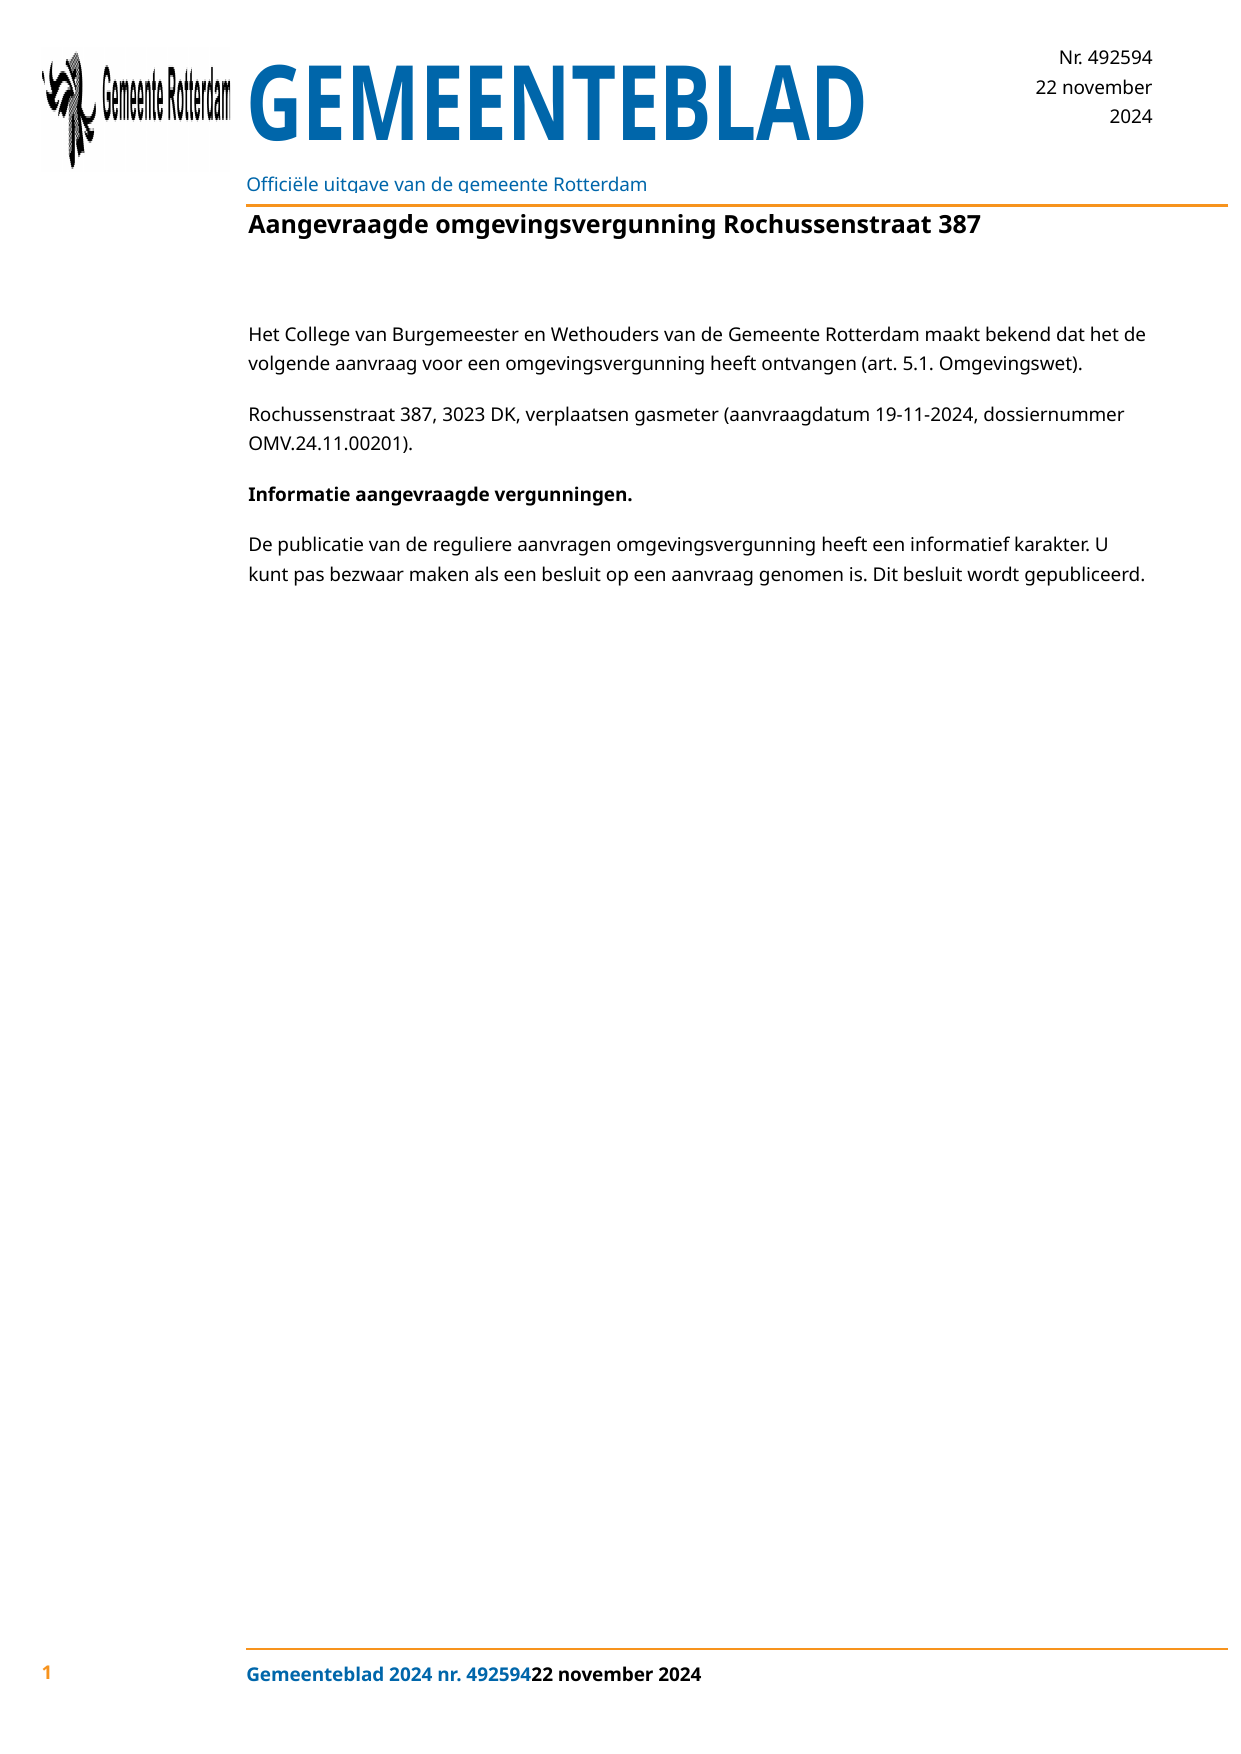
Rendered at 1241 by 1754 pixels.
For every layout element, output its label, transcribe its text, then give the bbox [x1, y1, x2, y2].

text De publicatie van de reguliere aanvragen omgevingsvergunning heeft een informatief karakter. U kunt pas bezwaar maken als een besluit op een aanvraag genomen is. Dit besluit wordt gepubliceerd. [248, 531, 1152, 586]
text Aangevraagde omgevingsvergunning Rochussenstraat 387 [248, 207, 1152, 241]
picture [41, 47, 231, 172]
text Rochussenstraat 387, 3023 DK, verplaatsen gasmeter (aanvraagdatum 19-11-2024, dossiernummer OMV.24.11.00201). [248, 401, 1152, 456]
text Het College van Burgemeester en Wethouders van de Gemeente Rotterdam maakt bekend dat het de volgende aanvraag voor een omgevingsvergunning heeft ontvangen (art. 5.1. Omgevingswet). [248, 321, 1152, 376]
text Informatie aangevraagde vergunningen. [248, 481, 1152, 506]
